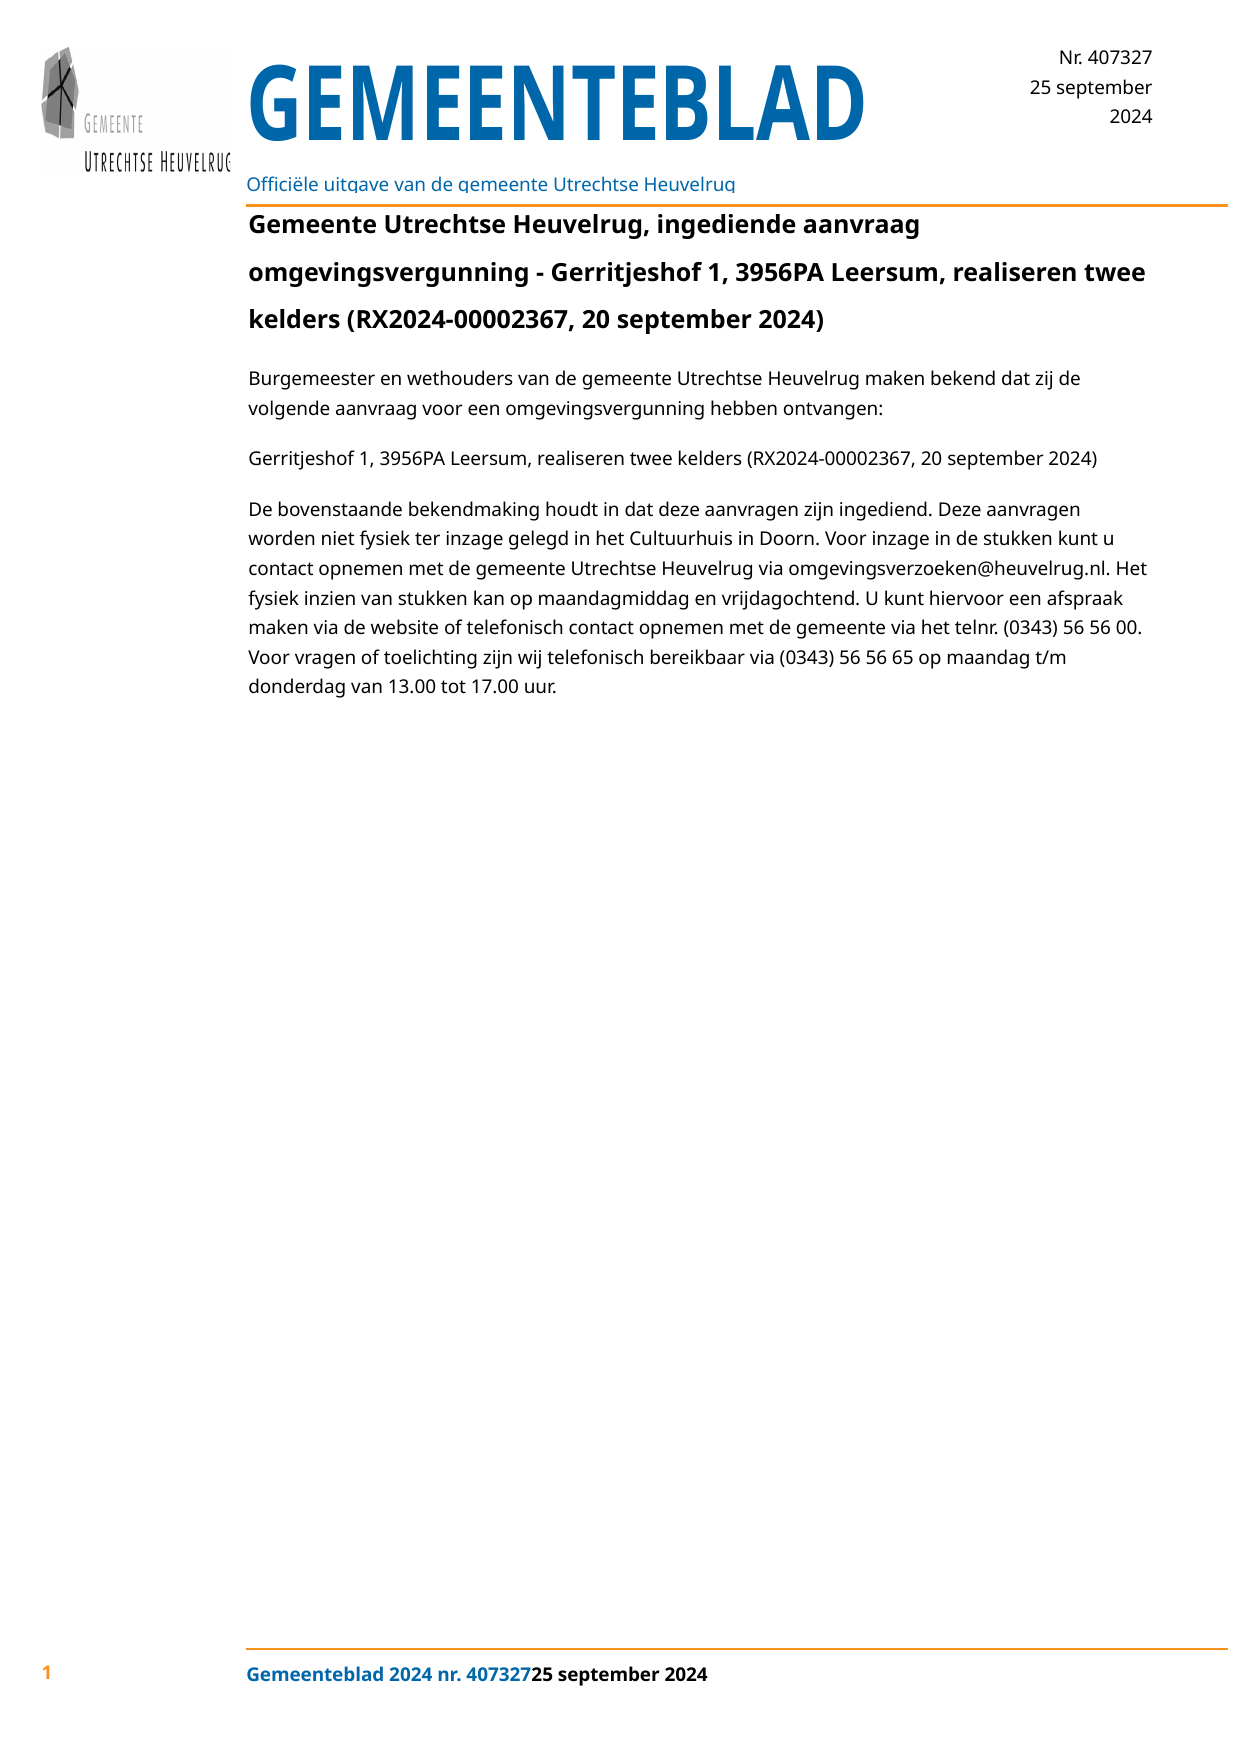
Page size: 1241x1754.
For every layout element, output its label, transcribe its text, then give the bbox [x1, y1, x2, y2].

text De bovenstaande bekendmaking houdt in dat deze aanvragen zijn ingediend. Deze aanvragen worden niet fysiek ter inzage gelegd in het Cultuurhuis in Doorn. Voor inzage in de stukken kunt u contact opnemen met de gemeente Utrechtse Heuvelrug via omgevingsverzoeken@heuvelrug.nl. Het fysiek inzien van stukken kan op maandagmiddag en vrijdagochtend. U kunt hiervoor een afspraak maken via de website of telefonisch contact opnemen met de gemeente via het telnr. (0343) 56 56 00. Voor vragen of toelichting zijn wij telefonisch bereikbaar via (0343) 56 56 65 op maandag t/m donderdag van 13.00 tot 17.00 uur. [248, 496, 1152, 699]
text Gerritjeshof 1, 3956PA Leersum, realiseren twee kelders (RX2024-00002367, 20 september 2024) [248, 446, 1152, 471]
picture [41, 47, 231, 172]
text Burgemeester en wethouders van de gemeente Utrechtse Heuvelrug maken bekend dat zij de volgende aanvraag voor een omgevingsvergunning hebben ontvangen: [248, 366, 1152, 421]
text Gemeente Utrechtse Heuvelrug, ingediende aanvraag omgevingsvergunning - Gerritjeshof 1, 3956PA Leersum, realiseren twee kelders (RX2024-00002367, 20 september 2024) [248, 207, 1152, 336]
